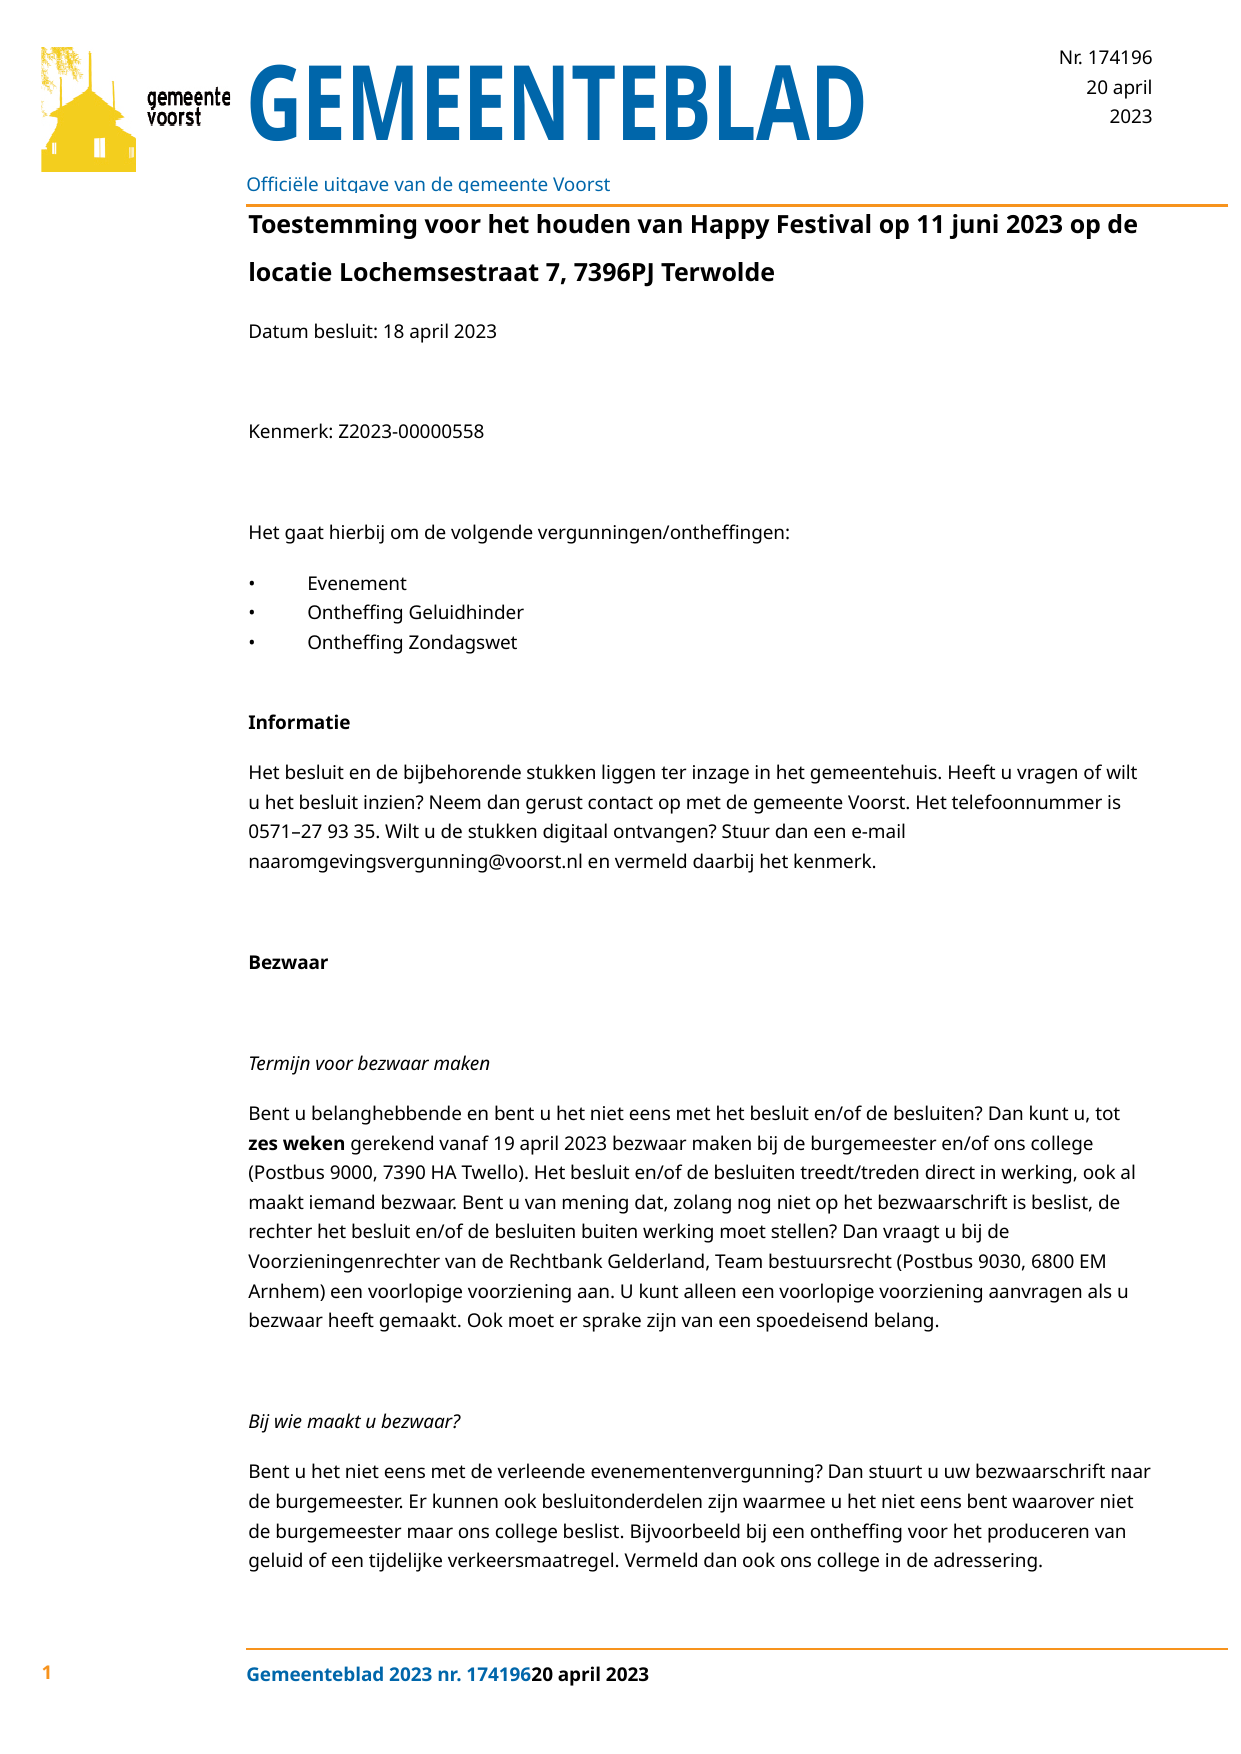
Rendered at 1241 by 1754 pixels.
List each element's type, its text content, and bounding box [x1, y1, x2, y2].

text Het besluit en de bijbehorende stukken liggen ter inzage in het gemeentehuis. Heeft u vragen of wilt u het besluit inzien? Neem dan gerust contact op met de gemeente Voorst. Het telefoonnummer is 0571–27 93 35. Wilt u de stukken digitaal ontvangen? Stuur dan een e-mail naaromgevingsvergunning@voorst.nl en vermeld daarbij het kenmerk. [248, 759, 1152, 874]
text Bent u belanghebbende en bent u het niet eens met het besluit en/of de besluiten? Dan kunt u, tot zes weken gerekend vanaf 19 april 2023 bezwaar maken bij de burgemeester en/of ons college (Postbus 9000, 7390 HA Twello). Het besluit en/of de besluiten treedt/treden direct in werking, ook al maakt iemand bezwaar. Bent u van mening dat, zolang nog niet op het bezwaarschrift is beslist, de rechter het besluit en/of de besluiten buiten werking moet stellen? Dan vraagt u bij de Voorzieningenrechter van de Rechtbank Gelderland, Team bestuursrecht (Postbus 9030, 6800 EM Arnhem) een voorlopige voorziening aan. U kunt alleen een voorlopige voorziening aanvragen als u bezwaar heeft gemaakt. Ook moet er sprake zijn van een spoedeisend belang. [248, 1100, 1152, 1333]
text Bij wie maakt u bezwaar? [248, 1408, 1152, 1434]
text Het gaat hierbij om de volgende vergunningen/ontheffingen: [248, 519, 1152, 545]
text Bezwaar [248, 949, 1152, 975]
text Informatie [248, 709, 1152, 735]
text Bent u het niet eens met de verleende evenementenvergunning? Dan stuurt u uw bezwaarschrift naar de burgemeester. Er kunnen ook besluitonderdelen zijn waarmee u het niet eens bent waarover niet de burgemeester maar ons college beslist. Bijvoorbeeld bij een ontheffing voor het produceren van geluid of een tijdelijke verkeersmaatregel. Vermeld dan ook ons college in de adressering. [248, 1459, 1152, 1573]
text Toestemming voor het houden van Happy Festival op 11 juni 2023 op de locatie Lochemsestraat 7, 7396PJ Terwolde [248, 207, 1152, 288]
list Ontheffing Zondagswet [248, 629, 1152, 655]
text Termijn voor bezwaar maken [248, 1050, 1152, 1076]
text Kenmerk: Z2023-00000558 [248, 419, 1152, 444]
list Ontheffing Geluidhinder [248, 599, 1152, 625]
list Evenement [248, 570, 1152, 596]
text Datum besluit: 18 april 2023 [248, 318, 1152, 344]
picture [41, 47, 231, 172]
